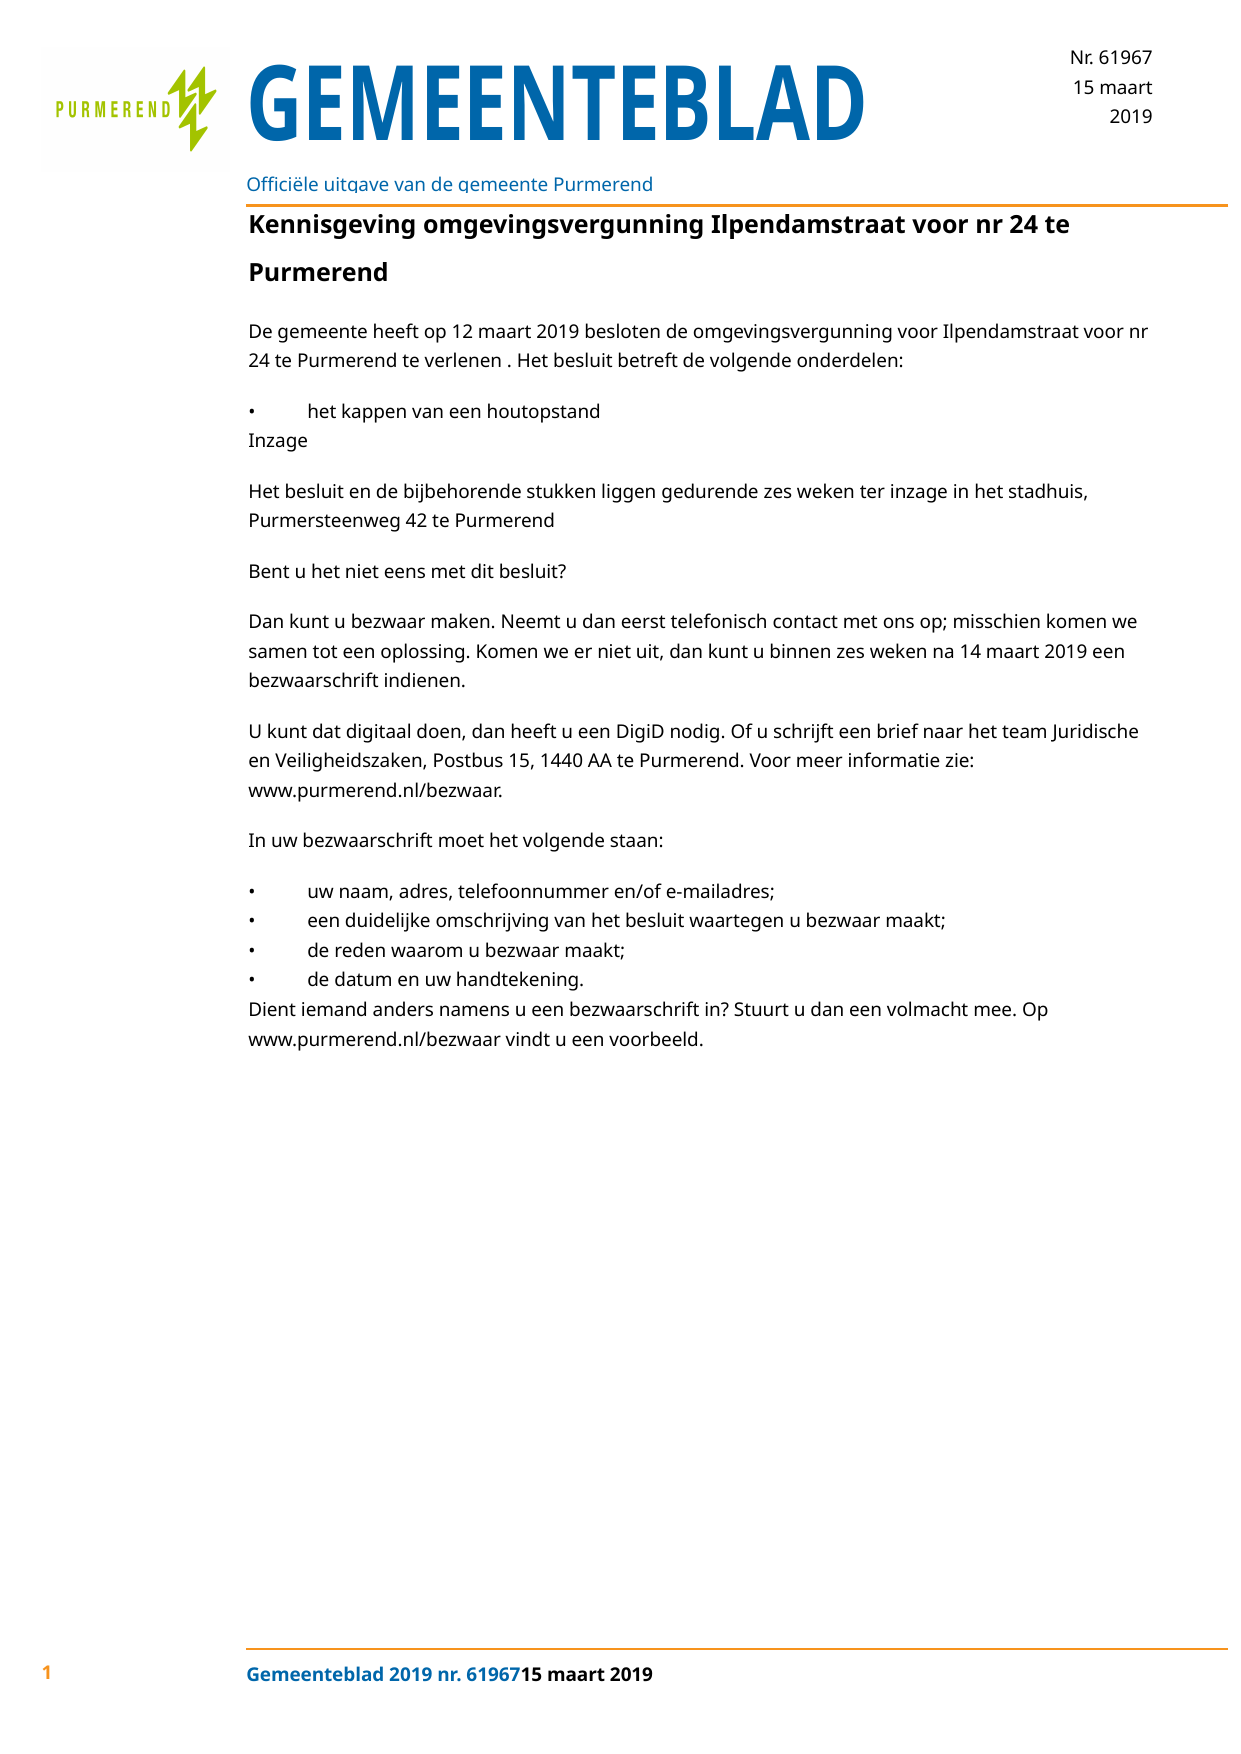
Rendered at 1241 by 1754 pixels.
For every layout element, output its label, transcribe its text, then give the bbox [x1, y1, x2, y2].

text Dient iemand anders namens u een bezwaarschrift in? Stuurt u dan een volmacht mee. Op www.purmerend.nl/bezwaar vindt u een voorbeeld. [248, 996, 1152, 1052]
text U kunt dat digitaal doen, dan heeft u een DigiD nodig. Of u schrijft een brief naar het team Juridische en Veiligheidszaken, Postbus 15, 1440 AA te Purmerend. Voor meer informatie zie: www.purmerend.nl/bezwaar. [248, 718, 1152, 803]
text Kennisgeving omgevingsvergunning Ilpendamstraat voor nr 24 te Purmerend [248, 207, 1152, 288]
list een duidelijke omschrijving van het besluit waartegen u bezwaar maakt; [248, 907, 1152, 933]
text Bent u het niet eens met dit besluit? [248, 558, 1152, 584]
list de reden waarom u bezwaar maakt; [248, 937, 1152, 963]
text De gemeente heeft op 12 maart 2019 besloten de omgevingsvergunning voor Ilpendamstraat voor nr 24 te Purmerend te verlenen . Het besluit betreft de volgende onderdelen: [248, 318, 1152, 373]
text Inzage [248, 427, 1152, 453]
list de datum en uw handtekening. [248, 967, 1152, 992]
picture [41, 47, 231, 172]
text Het besluit en de bijbehorende stukken liggen gedurende zes weken ter inzage in het stadhuis, Purmersteenweg 42 te Purmerend [248, 478, 1152, 533]
list het kappen van een houtopstand [248, 398, 1152, 424]
list uw naam, adres, telefoonnummer en/of e-mailadres; [248, 878, 1152, 904]
text Dan kunt u bezwaar maken. Neemt u dan eerst telefonisch contact met ons op; misschien komen we samen tot een oplossing. Komen we er niet uit, dan kunt u binnen zes weken na 14 maart 2019 een bezwaarschrift indienen. [248, 608, 1152, 693]
text In uw bezwaarschrift moet het volgende staan: [248, 827, 1152, 853]
